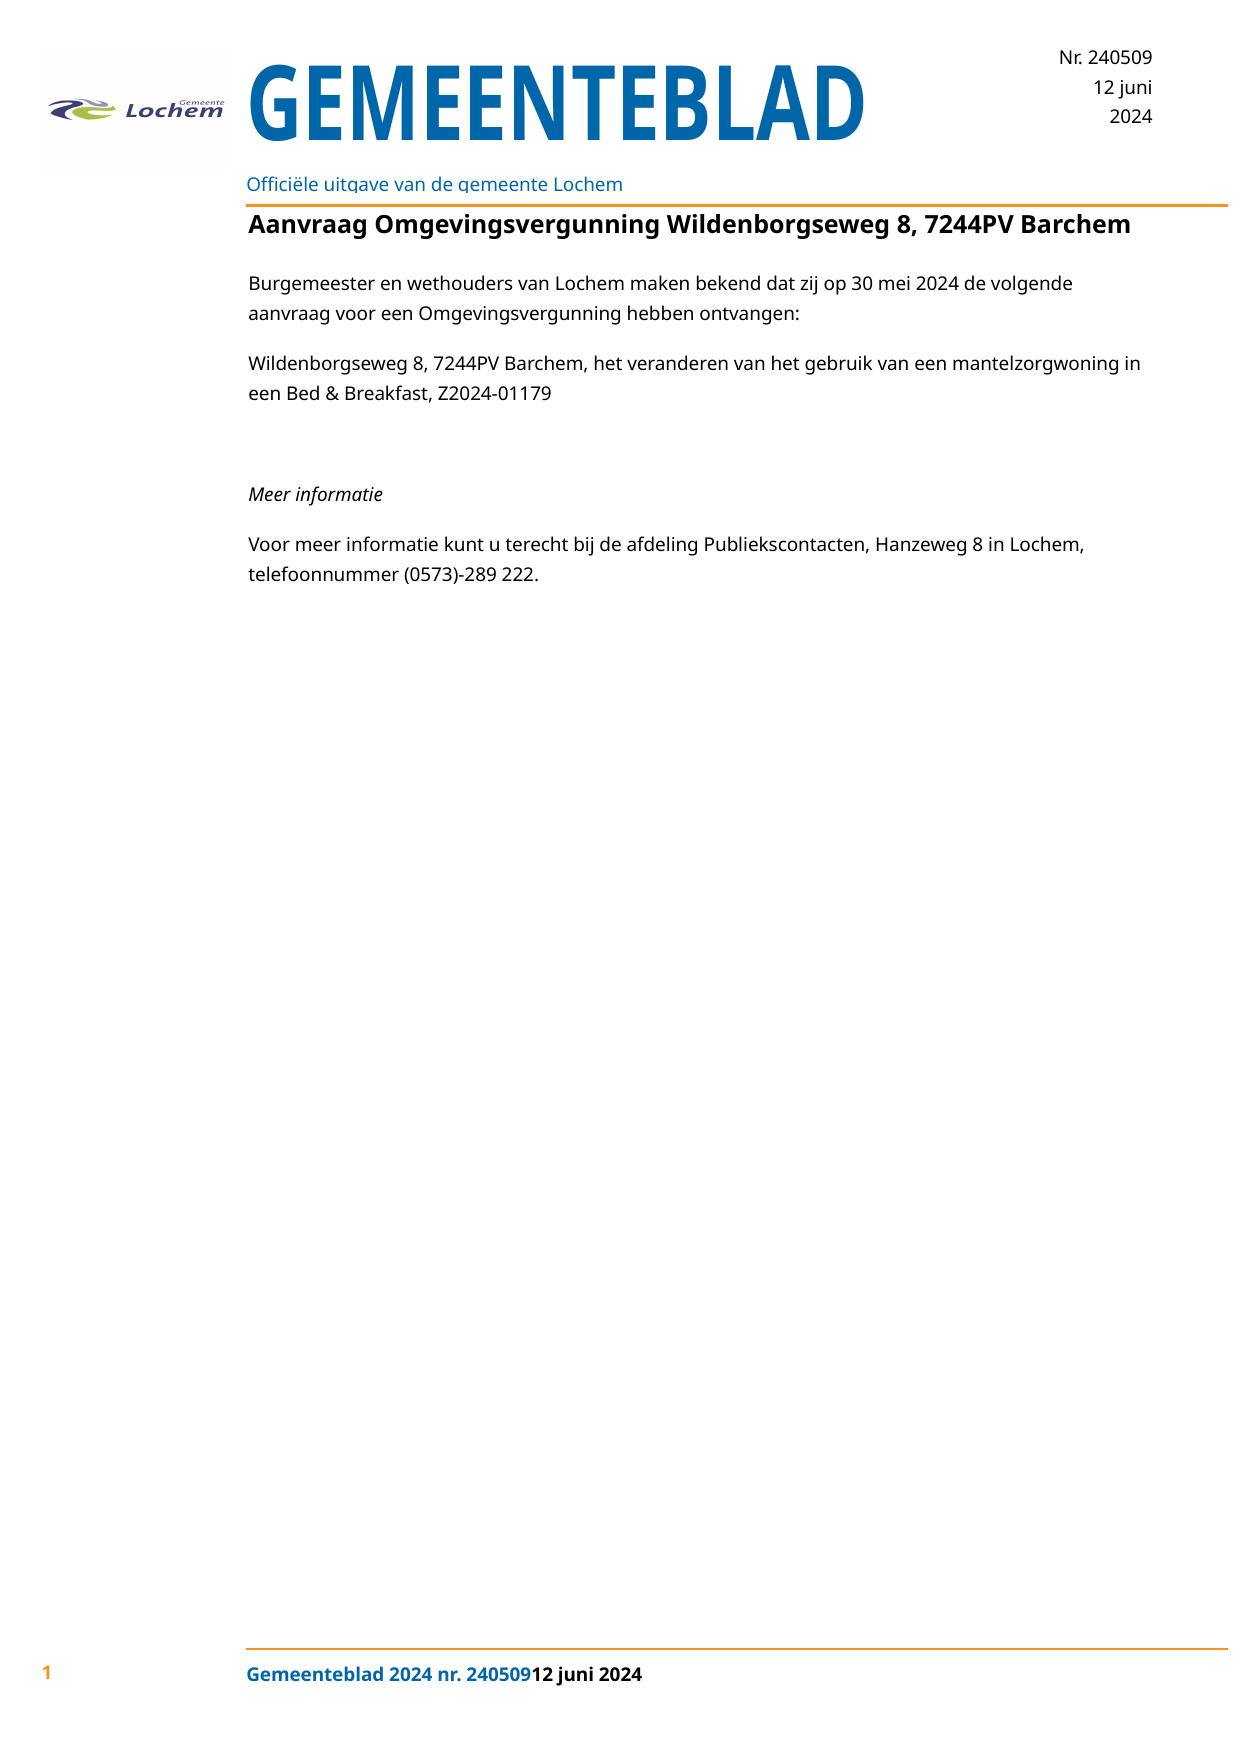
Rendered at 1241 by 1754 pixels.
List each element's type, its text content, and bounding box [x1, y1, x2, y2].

text Aanvraag Omgevingsvergunning Wildenborgseweg 8, 7244PV Barchem [248, 207, 1152, 241]
text Wildenborgseweg 8, 7244PV Barchem, het veranderen van het gebruik van een mantelzorgwoning in een Bed & Breakfast, Z2024-01179 [248, 350, 1152, 406]
text Meer informatie [248, 481, 1152, 506]
text Burgemeester en wethouders van Lochem maken bekend dat zij op 30 mei 2024 de volgende aanvraag voor een Omgevingsvergunning hebben ontvangen: [248, 270, 1152, 326]
text Voor meer informatie kunt u terecht bij de afdeling Publiekscontacten, Hanzeweg 8 in Lochem, telefoonnummer (0573)-289 222. [248, 531, 1152, 586]
picture [41, 47, 231, 172]
